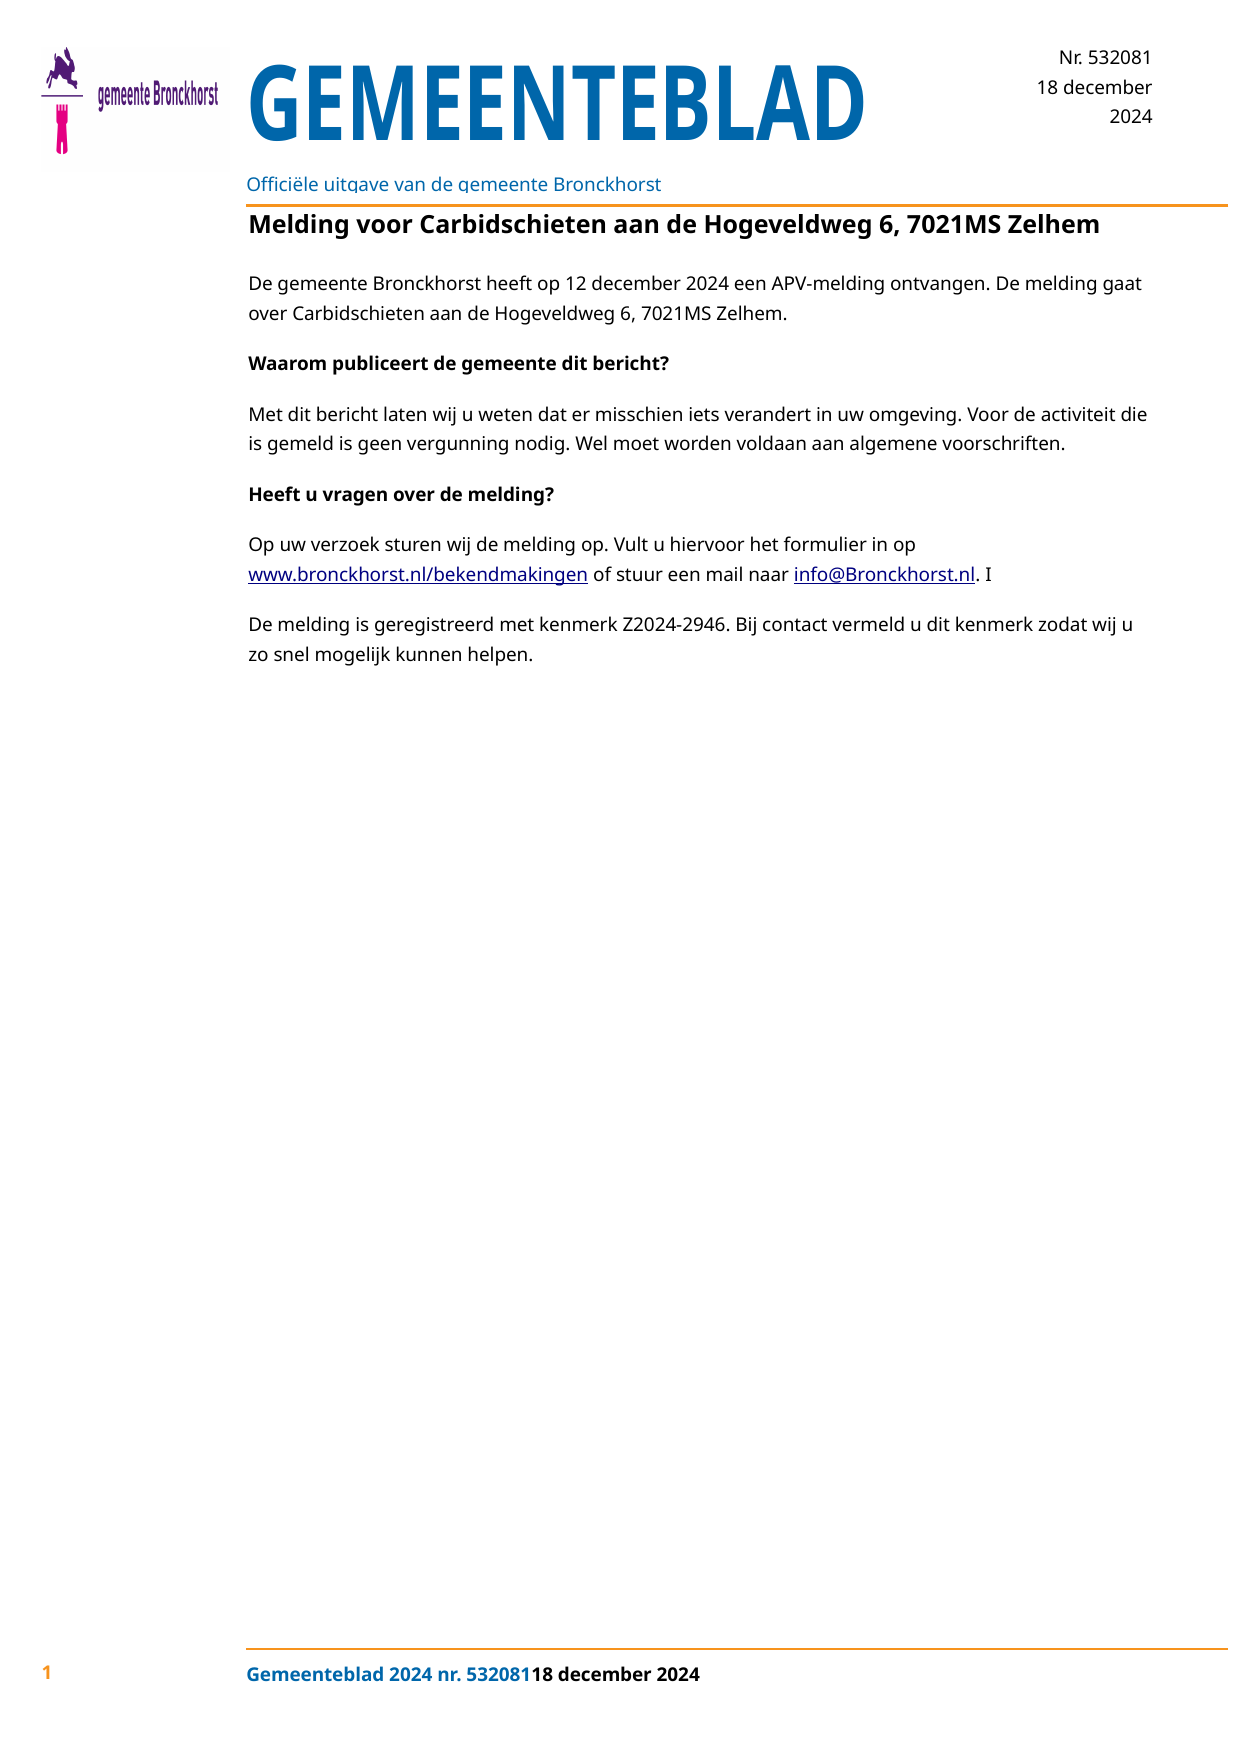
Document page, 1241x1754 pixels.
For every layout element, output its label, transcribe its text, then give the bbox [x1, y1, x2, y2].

text Op uw verzoek sturen wij de melding op. Vult u hiervoor het formulier in op www.bronckhorst.nl/bekendmakingen of stuur een mail naar info@Bronckhorst.nl. I [248, 531, 1152, 586]
text Waarom publiceert de gemeente dit bericht? [248, 350, 1152, 376]
text Heeft u vragen over de melding? [248, 481, 1152, 506]
text Melding voor Carbidschieten aan de Hogeveldweg 6, 7021MS Zelhem [248, 207, 1152, 241]
picture [41, 47, 231, 172]
text De gemeente Bronckhorst heeft op 12 december 2024 een APV-melding ontvangen. De melding gaat over Carbidschieten aan de Hogeveldweg 6, 7021MS Zelhem. [248, 270, 1152, 326]
text De melding is geregistreerd met kenmerk Z2024-2946. Bij contact vermeld u dit kenmerk zodat wij u zo snel mogelijk kunnen helpen. [248, 611, 1152, 666]
text Met dit bericht laten wij u weten dat er misschien iets verandert in uw omgeving. Voor de activiteit die is gemeld is geen vergunning nodig. Wel moet worden voldaan aan algemene voorschriften. [248, 401, 1152, 456]
